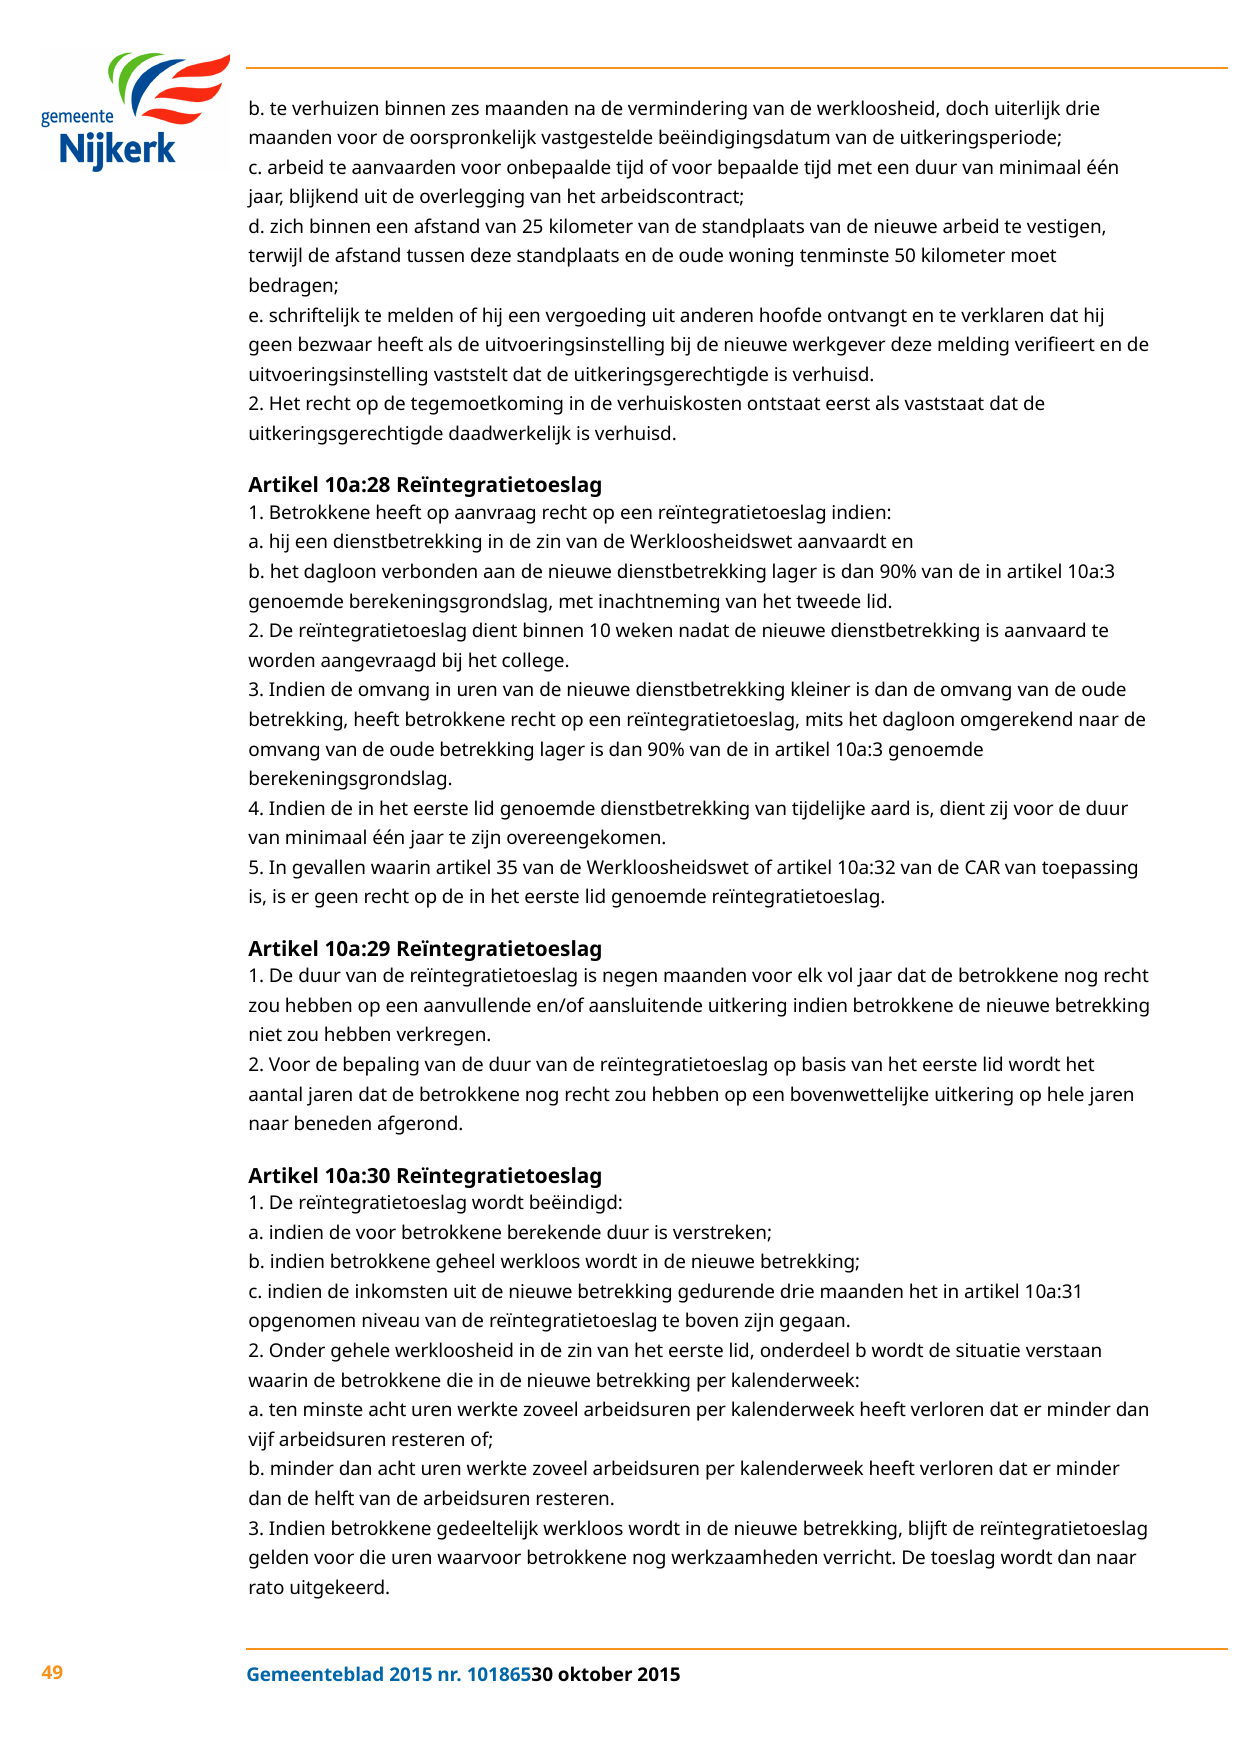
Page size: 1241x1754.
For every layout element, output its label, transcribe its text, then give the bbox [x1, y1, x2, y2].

text Artikel 10a:29 Reïntegratietoeslag [248, 934, 1152, 962]
picture [41, 47, 231, 172]
text 2. Voor de bepaling van de duur van de reïntegratietoeslag op basis van het eerste lid wordt het aantal jaren dat de betrokkene nog recht zou hebben op een bovenwettelijke uitkering op hele jaren naar beneden afgerond. [248, 1051, 1152, 1136]
text 3. Indien de omvang in uren van de nieuwe dienstbetrekking kleiner is dan de omvang van de oude betrekking, heeft betrokkene recht op een reïntegratietoeslag, mits het dagloon omgerekend naar de omvang van de oude betrekking lager is dan 90% van de in artikel 10a:3 genoemde berekeningsgrondslag. [248, 677, 1152, 791]
text b. minder dan acht uren werkte zoveel arbeidsuren per kalenderweek heeft verloren dat er minder dan de helft van de arbeidsuren resteren. [248, 1456, 1152, 1511]
text 2. Het recht op de tegemoetkoming in de verhuiskosten ontstaat eerst als vaststaat dat de uitkeringsgerechtigde daadwerkelijk is verhuisd. [248, 391, 1152, 446]
text c. indien de inkomsten uit de nieuwe betrekking gedurende drie maanden het in artikel 10a:31 opgenomen niveau van de reïntegratietoeslag te boven zijn gegaan. [248, 1278, 1152, 1333]
text 1. De duur van de reïntegratietoeslag is negen maanden voor elk vol jaar dat de betrokkene nog recht zou hebben op een aanvullende en/of aansluitende uitkering indien betrokkene de nieuwe betrekking niet zou hebben verkregen. [248, 962, 1152, 1047]
text Artikel 10a:28 Reïntegratietoeslag [248, 471, 1152, 499]
text e. schriftelijk te melden of hij een vergoeding uit anderen hoofde ontvangt en te verklaren dat hij geen bezwaar heeft als de uitvoeringsinstelling bij de nieuwe werkgever deze melding verifieert en de uitvoeringsinstelling vaststelt dat de uitkeringsgerechtigde is verhuisd. [248, 302, 1152, 387]
text b. het dagloon verbonden aan de nieuwe dienstbetrekking lager is dan 90% van de in artikel 10a:3 genoemde berekeningsgrondslag, met inachtneming van het tweede lid. [248, 558, 1152, 613]
text 3. Indien betrokkene gedeeltelijk werkloos wordt in de nieuwe betrekking, blijft de reïntegratietoeslag gelden voor die uren waarvoor betrokkene nog werkzaamheden verricht. De toeslag wordt dan naar rato uitgekeerd. [248, 1515, 1152, 1599]
text 1. Betrokkene heeft op aanvraag recht op een reïntegratietoeslag indien: [248, 499, 1152, 525]
text c. arbeid te aanvaarden voor onbepaalde tijd of voor bepaalde tijd met een duur van minimaal één jaar, blijkend uit de overlegging van het arbeidscontract; [248, 154, 1152, 209]
text a. indien de voor betrokkene berekende duur is verstreken; [248, 1219, 1152, 1244]
text 2. Onder gehele werkloosheid in de zin van het eerste lid, onderdeel b wordt de situatie verstaan waarin de betrokkene die in de nieuwe betrekking per kalenderweek: [248, 1337, 1152, 1392]
text 2. De reïntegratietoeslag dient binnen 10 weken nadat de nieuwe dienstbetrekking is aanvaard te worden aangevraagd bij het college. [248, 617, 1152, 673]
text Artikel 10a:30 Reïntegratietoeslag [248, 1161, 1152, 1189]
text a. hij een dienstbetrekking in de zin van de Werkloosheidswet aanvaardt en [248, 529, 1152, 554]
text 5. In gevallen waarin artikel 35 van de Werkloosheidswet of artikel 10a:32 van de CAR van toepassing is, is er geen recht op de in het eerste lid genoemde reïntegratietoeslag. [248, 854, 1152, 909]
text 4. Indien de in het eerste lid genoemde dienstbetrekking van tijdelijke aard is, dient zij voor de duur van minimaal één jaar te zijn overeengekomen. [248, 795, 1152, 850]
text d. zich binnen een afstand van 25 kilometer van de standplaats van de nieuwe arbeid te vestigen, terwijl de afstand tussen deze standplaats en de oude woning tenminste 50 kilometer moet bedragen; [248, 213, 1152, 298]
text a. ten minste acht uren werkte zoveel arbeidsuren per kalenderweek heeft verloren dat er minder dan vijf arbeidsuren resteren of; [248, 1396, 1152, 1452]
text 1. De reïntegratietoeslag wordt beëindigd: [248, 1189, 1152, 1215]
text b. te verhuizen binnen zes maanden na de vermindering van de werkloosheid, doch uiterlijk drie maanden voor de oorspronkelijk vastgestelde beëindigingsdatum van de uitkeringsperiode; [248, 95, 1152, 150]
text b. indien betrokkene geheel werkloos wordt in de nieuwe betrekking; [248, 1248, 1152, 1274]
